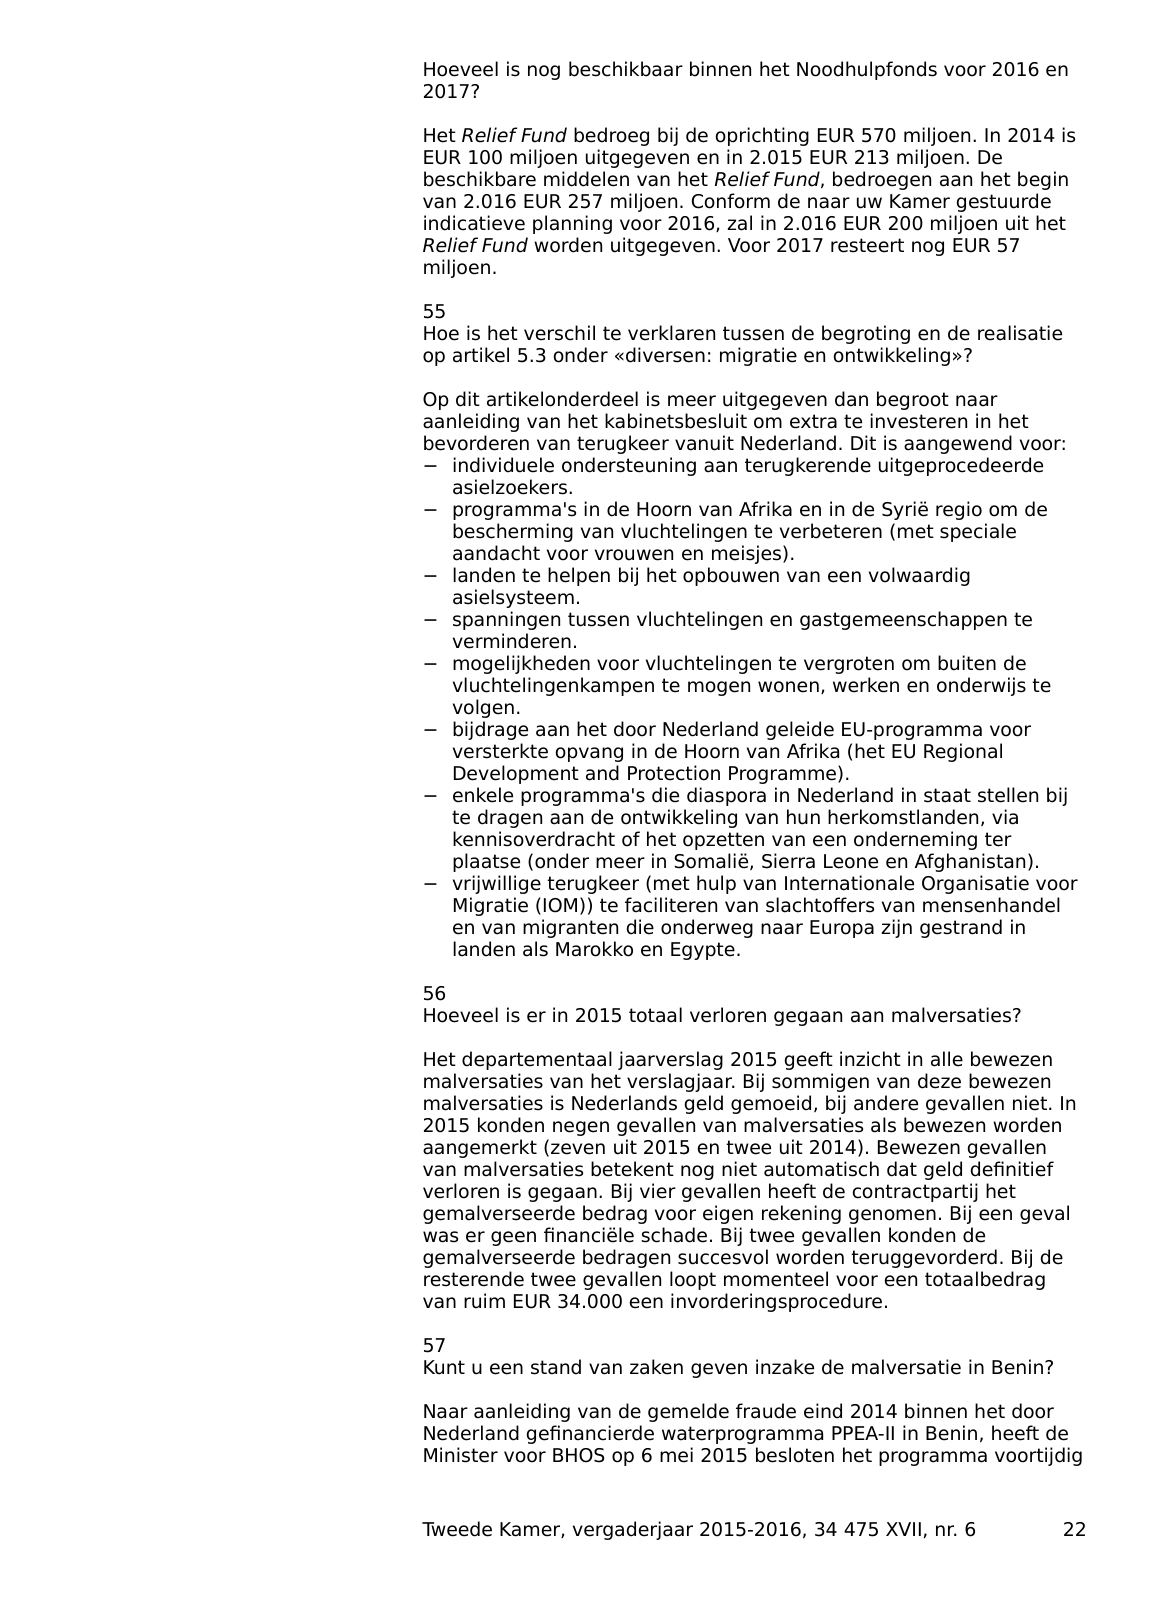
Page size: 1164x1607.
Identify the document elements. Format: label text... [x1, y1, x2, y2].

text Kunt u een stand van zaken geven inzake de malversatie in Benin? [422, 1357, 1087, 1379]
text Hoeveel is nog beschikbaar binnen het Noodhulpfonds voor 2016 en 2017? [422, 59, 1087, 103]
text Hoeveel is er in 2015 totaal verloren gegaan aan malversaties? [422, 1005, 1087, 1027]
text Hoe is het verschil te verklaren tussen de begroting en de realisatie op artikel 5.3 onder «diversen: migratie en ontwikkeling»? [422, 323, 1087, 367]
text 56 [422, 983, 1087, 1005]
text − landen te helpen bij het opbouwen van een volwaardig asielsysteem. [422, 565, 1087, 609]
text − bijdrage aan het door Nederland geleide EU-programma voor versterkte opvang in de Hoorn van Afrika (het EU Regional Development and Protection Programme). [422, 719, 1087, 785]
text 55 [422, 301, 1087, 323]
text − vrijwillige terugkeer (met hulp van Internationale Organisatie voor Migratie (IOM)) te faciliteren van slachtoffers van mensenhandel en van migranten die onderweg naar Europa zijn gestrand in landen als Marokko en Egypte. [422, 873, 1087, 961]
text Op dit artikelonderdeel is meer uitgegeven dan begroot naar aanleiding van het kabinetsbesluit om extra te investeren in het bevorderen van terugkeer vanuit Nederland. Dit is aangewend voor: [422, 389, 1087, 455]
text − mogelijkheden voor vluchtelingen te vergroten om buiten de vluchtelingenkampen te mogen wonen, werken en onderwijs te volgen. [422, 653, 1087, 719]
text 57 [422, 1335, 1087, 1357]
text − individuele ondersteuning aan terugkerende uitgeprocedeerde asielzoekers. [422, 455, 1087, 499]
text Naar aanleiding van de gemelde fraude eind 2014 binnen het door Nederland gefinancierde waterprogramma PPEA-II in Benin, heeft de Minister voor BHOS op 6 mei 2015 besloten het programma voortijdig [422, 1401, 1087, 1467]
text − programma's in de Hoorn van Afrika en in de Syrië regio om de bescherming van vluchtelingen te verbeteren (met speciale aandacht voor vrouwen en meisjes). [422, 499, 1087, 565]
text Het departementaal jaarverslag 2015 geeft inzicht in alle bewezen malversaties van het verslagjaar. Bij sommigen van deze bewezen malversaties is Nederlands geld gemoeid, bij andere gevallen niet. In 2015 konden negen gevallen van malversaties als bewezen worden aangemerkt (zeven uit 2015 en twee uit 2014). Bewezen gevallen van malversaties betekent nog niet automatisch dat geld definitief verloren is gegaan. Bij vier gevallen heeft de contractpartij het gemalverseerde bedrag voor eigen rekening genomen. Bij een geval was er geen financiële schade. Bij twee gevallen konden de gemalverseerde bedragen succesvol worden teruggevorderd. Bij de resterende twee gevallen loopt momenteel voor een totaalbedrag van ruim EUR 34.000 een invorderingsprocedure. [422, 1049, 1087, 1313]
text − spanningen tussen vluchtelingen en gastgemeenschappen te verminderen. [422, 609, 1087, 653]
text − enkele programma's die diaspora in Nederland in staat stellen bij te dragen aan de ontwikkeling van hun herkomstlanden, via kennisoverdracht of het opzetten van een onderneming ter plaatse (onder meer in Somalië, Sierra Leone en Afghanistan). [422, 785, 1087, 873]
text Het Relief Fund bedroeg bij de oprichting EUR 570 miljoen. In 2014 is EUR 100 miljoen uitgegeven en in 2.015 EUR 213 miljoen. De beschikbare middelen van het Relief Fund, bedroegen aan het begin van 2.016 EUR 257 miljoen. Conform de naar uw Kamer gestuurde indicatieve planning voor 2016, zal in 2.016 EUR 200 miljoen uit het Relief Fund worden uitgegeven. Voor 2017 resteert nog EUR 57 miljoen. [422, 125, 1087, 279]
